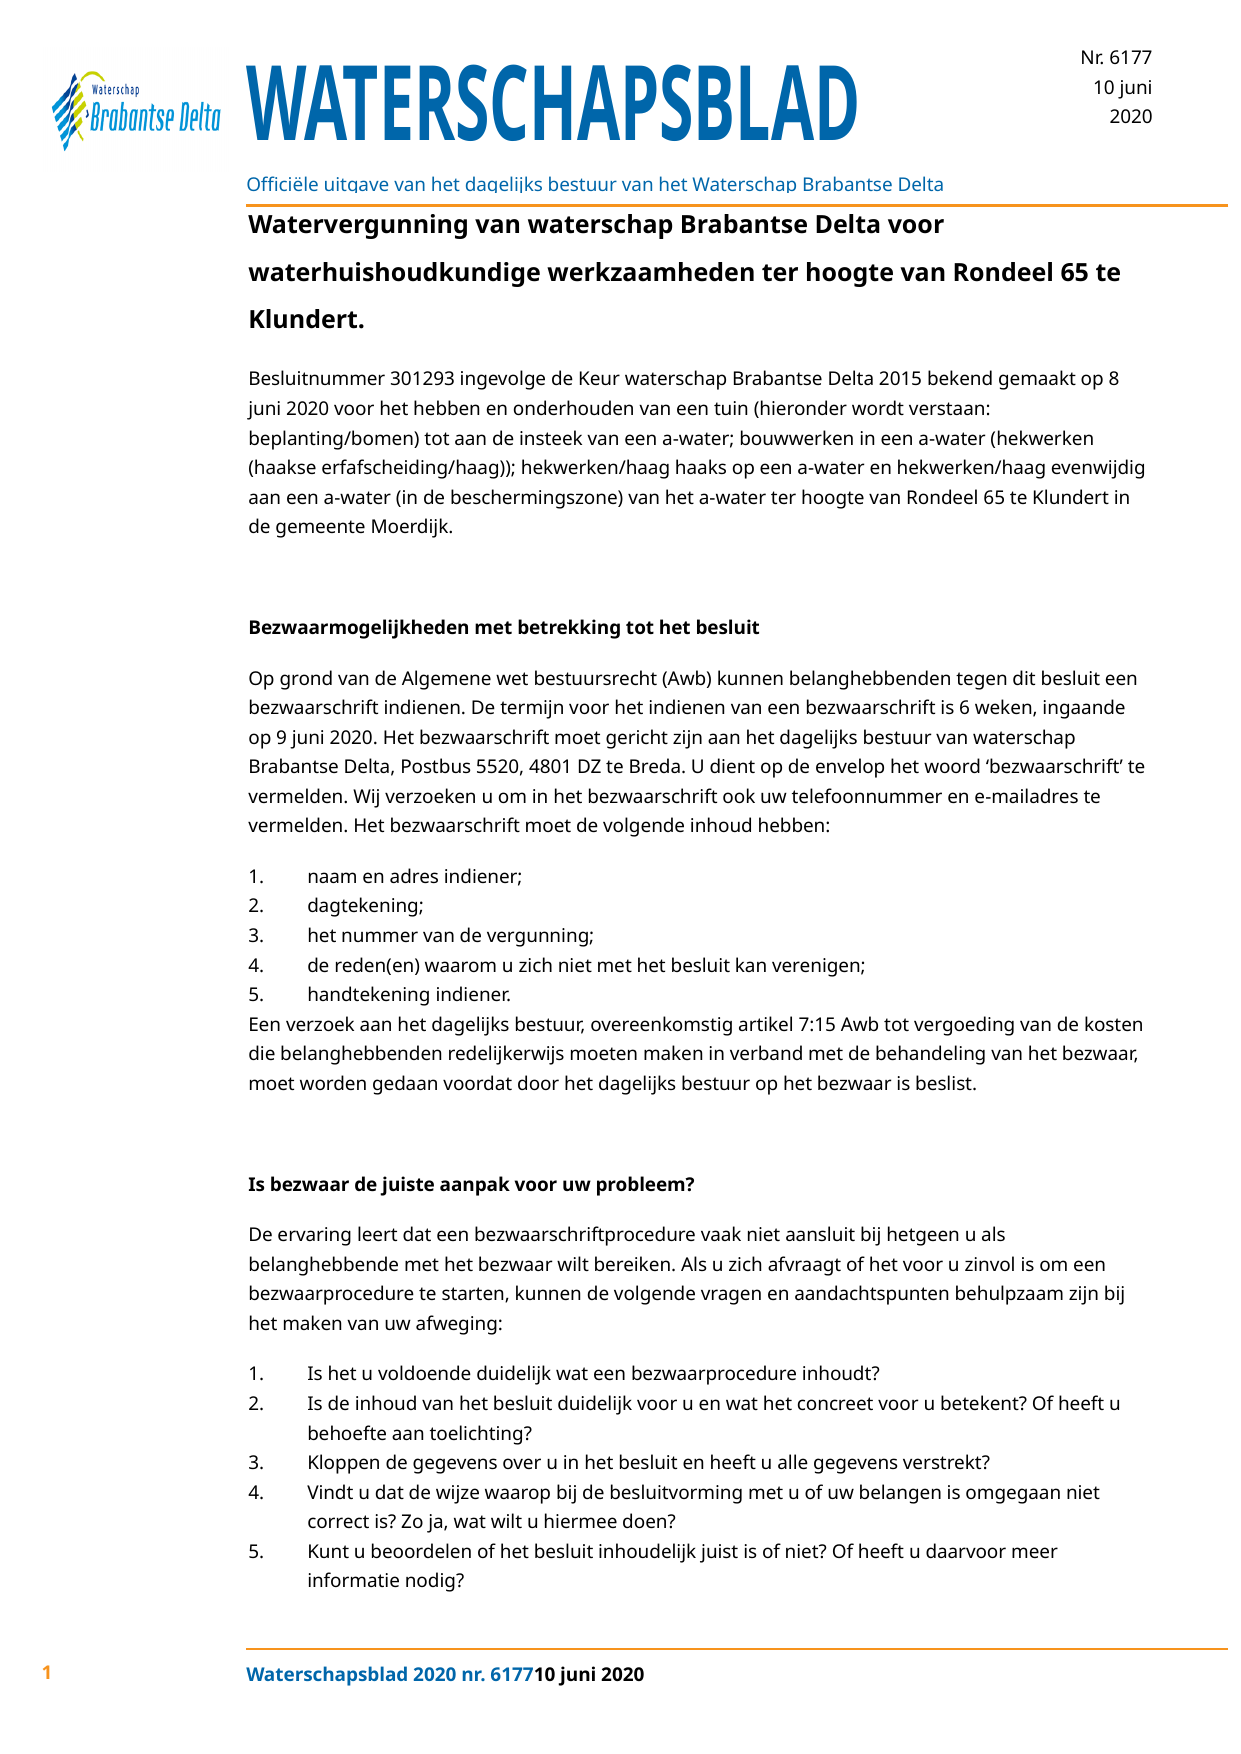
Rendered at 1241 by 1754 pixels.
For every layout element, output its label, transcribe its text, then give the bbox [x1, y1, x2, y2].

text Watervergunning van waterschap Brabantse Delta voor waterhuishoudkundige werkzaamheden ter hoogte van Rondeel 65 te Klundert. [248, 207, 1152, 336]
list Kunt u beoordelen of het besluit inhoudelijk juist is of niet? Of heeft u daarvoor meer informatie nodig? [248, 1538, 1152, 1593]
list dagtekening; [248, 893, 1152, 918]
list Is de inhoud van het besluit duidelijk voor u en wat het concreet voor u betekent? Of heeft u behoefte aan toelichting? [248, 1390, 1152, 1445]
list de reden(en) waarom u zich niet met het besluit kan verenigen; [248, 952, 1152, 977]
list het nummer van de vergunning; [248, 922, 1152, 948]
text Besluitnummer 301293 ingevolge de Keur waterschap Brabantse Delta 2015 bekend gemaakt op 8 juni 2020 voor het hebben en onderhouden van een tuin (hieronder wordt verstaan: beplanting/bomen) tot aan de insteek van een a-water; bouwwerken in een a-water (hekwerken (haakse erfafscheiding/haag)); hekwerken/haag haaks op een a-water en hekwerken/haag evenwijdig aan een a-water (in de beschermingszone) van het a-water ter hoogte van Rondeel 65 te Klundert in de gemeente Moerdijk. [248, 366, 1152, 539]
list Vindt u dat de wijze waarop bij de besluitvorming met u of uw belangen is omgegaan niet correct is? Zo ja, wat wilt u hiermee doen? [248, 1479, 1152, 1534]
list handtekening indiener. [248, 981, 1152, 1007]
text Is bezwaar de juiste aanpak voor uw probleem? [248, 1171, 1152, 1197]
picture [41, 47, 231, 172]
list Kloppen de gegevens over u in het besluit en heeft u alle gegevens verstrekt? [248, 1449, 1152, 1475]
text Een verzoek aan het dagelijks bestuur, overeenkomstig artikel 7:15 Awb tot vergoeding van de kosten die belanghebbenden redelijkerwijs moeten maken in verband met de behandeling van het bezwaar, moet worden gedaan voordat door het dagelijks bestuur op het bezwaar is beslist. [248, 1011, 1152, 1096]
list naam en adres indiener; [248, 863, 1152, 889]
text De ervaring leert dat een bezwaarschriftprocedure vaak niet aansluit bij hetgeen u als belanghebbende met het bezwaar wilt bereiken. Als u zich afvraagt of het voor u zinvol is om een bezwaarprocedure te starten, kunnen de volgende vragen en aandachtspunten behulpzaam zijn bij het maken van uw afweging: [248, 1221, 1152, 1336]
text Bezwaarmogelijkheden met betrekking tot het besluit [248, 614, 1152, 640]
text Op grond van de Algemene wet bestuursrecht (Awb) kunnen belanghebbenden tegen dit besluit een bezwaarschrift indienen. De termijn voor het indienen van een bezwaarschrift is 6 weken, ingaande op 9 juni 2020. Het bezwaarschrift moet gericht zijn aan het dagelijks bestuur van waterschap Brabantse Delta, Postbus 5520, 4801 DZ te Breda. U dient op de envelop het woord ‘bezwaarschrift’ te vermelden. Wij verzoeken u om in het bezwaarschrift ook uw telefoonnummer en e‑mailadres te vermelden. Het bezwaarschrift moet de volgende inhoud hebben: [248, 665, 1152, 838]
list Is het u voldoende duidelijk wat een bezwaarprocedure inhoudt? [248, 1361, 1152, 1386]
